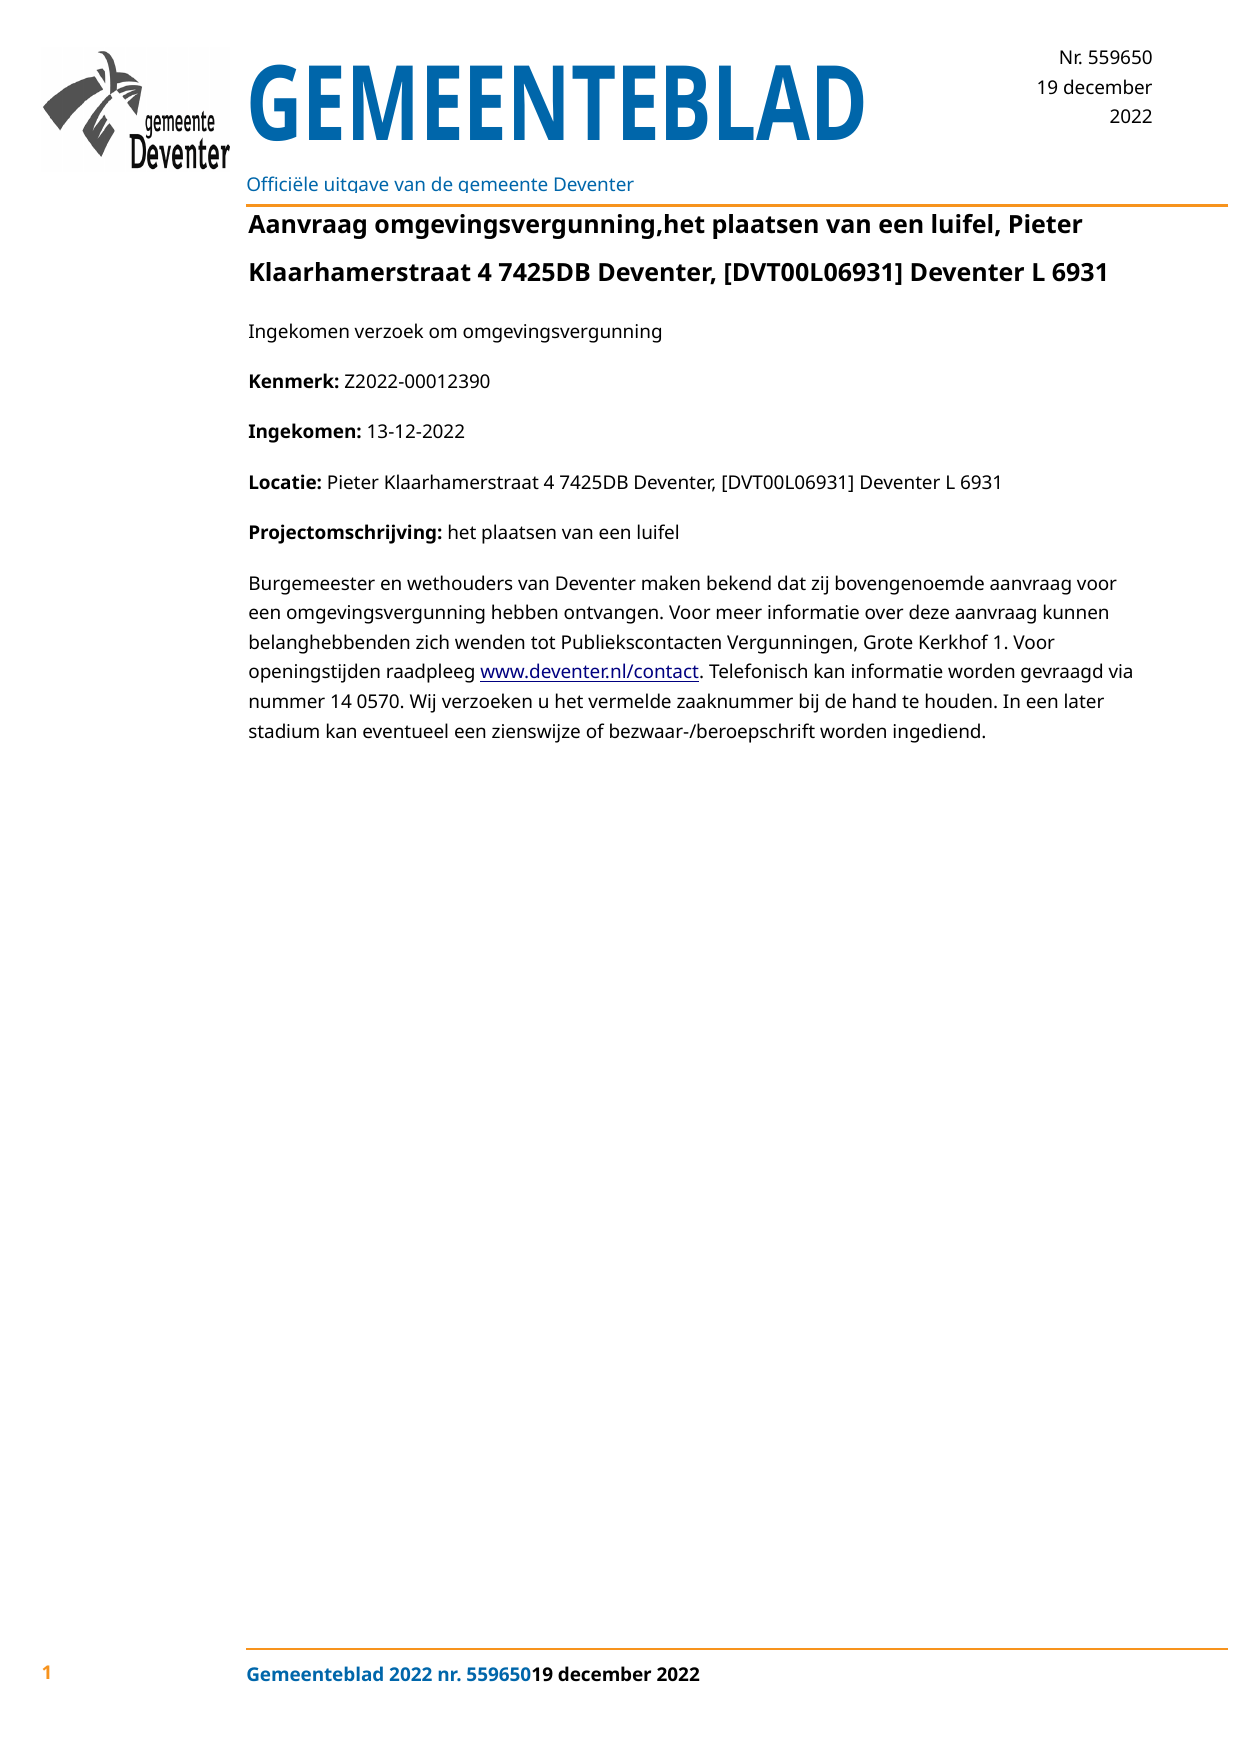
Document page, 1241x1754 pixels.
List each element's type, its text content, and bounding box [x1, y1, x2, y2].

text Ingekomen verzoek om omgevingsvergunning [248, 318, 1152, 344]
text Ingekomen: 13-12-2022 [248, 419, 1152, 444]
text Burgemeester en wethouders van Deventer maken bekend dat zij bovengenoemde aanvraag voor een omgevingsvergunning hebben ontvangen. Voor meer informatie over deze aanvraag kunnen belanghebbenden zich wenden tot Publiekscontacten Vergunningen, Grote Kerkhof 1. Voor openingstijden raadpleeg www.deventer.nl/contact. Telefonisch kan informatie worden gevraagd via nummer 14 0570. Wij verzoeken u het vermelde zaaknummer bij de hand te houden. In een later stadium kan eventueel een zienswijze of bezwaar-/beroepschrift worden ingediend. [248, 570, 1152, 744]
text Locatie: Pieter Klaarhamerstraat 4 7425DB Deventer, [DVT00L06931] Deventer L 6931 [248, 469, 1152, 495]
picture [41, 47, 231, 172]
text Aanvraag omgevingsvergunning,het plaatsen van een luifel, Pieter Klaarhamerstraat 4 7425DB Deventer, [DVT00L06931] Deventer L 6931 [248, 207, 1152, 288]
text Projectomschrijving: het plaatsen van een luifel [248, 519, 1152, 545]
text Kenmerk: Z2022-00012390 [248, 368, 1152, 394]
